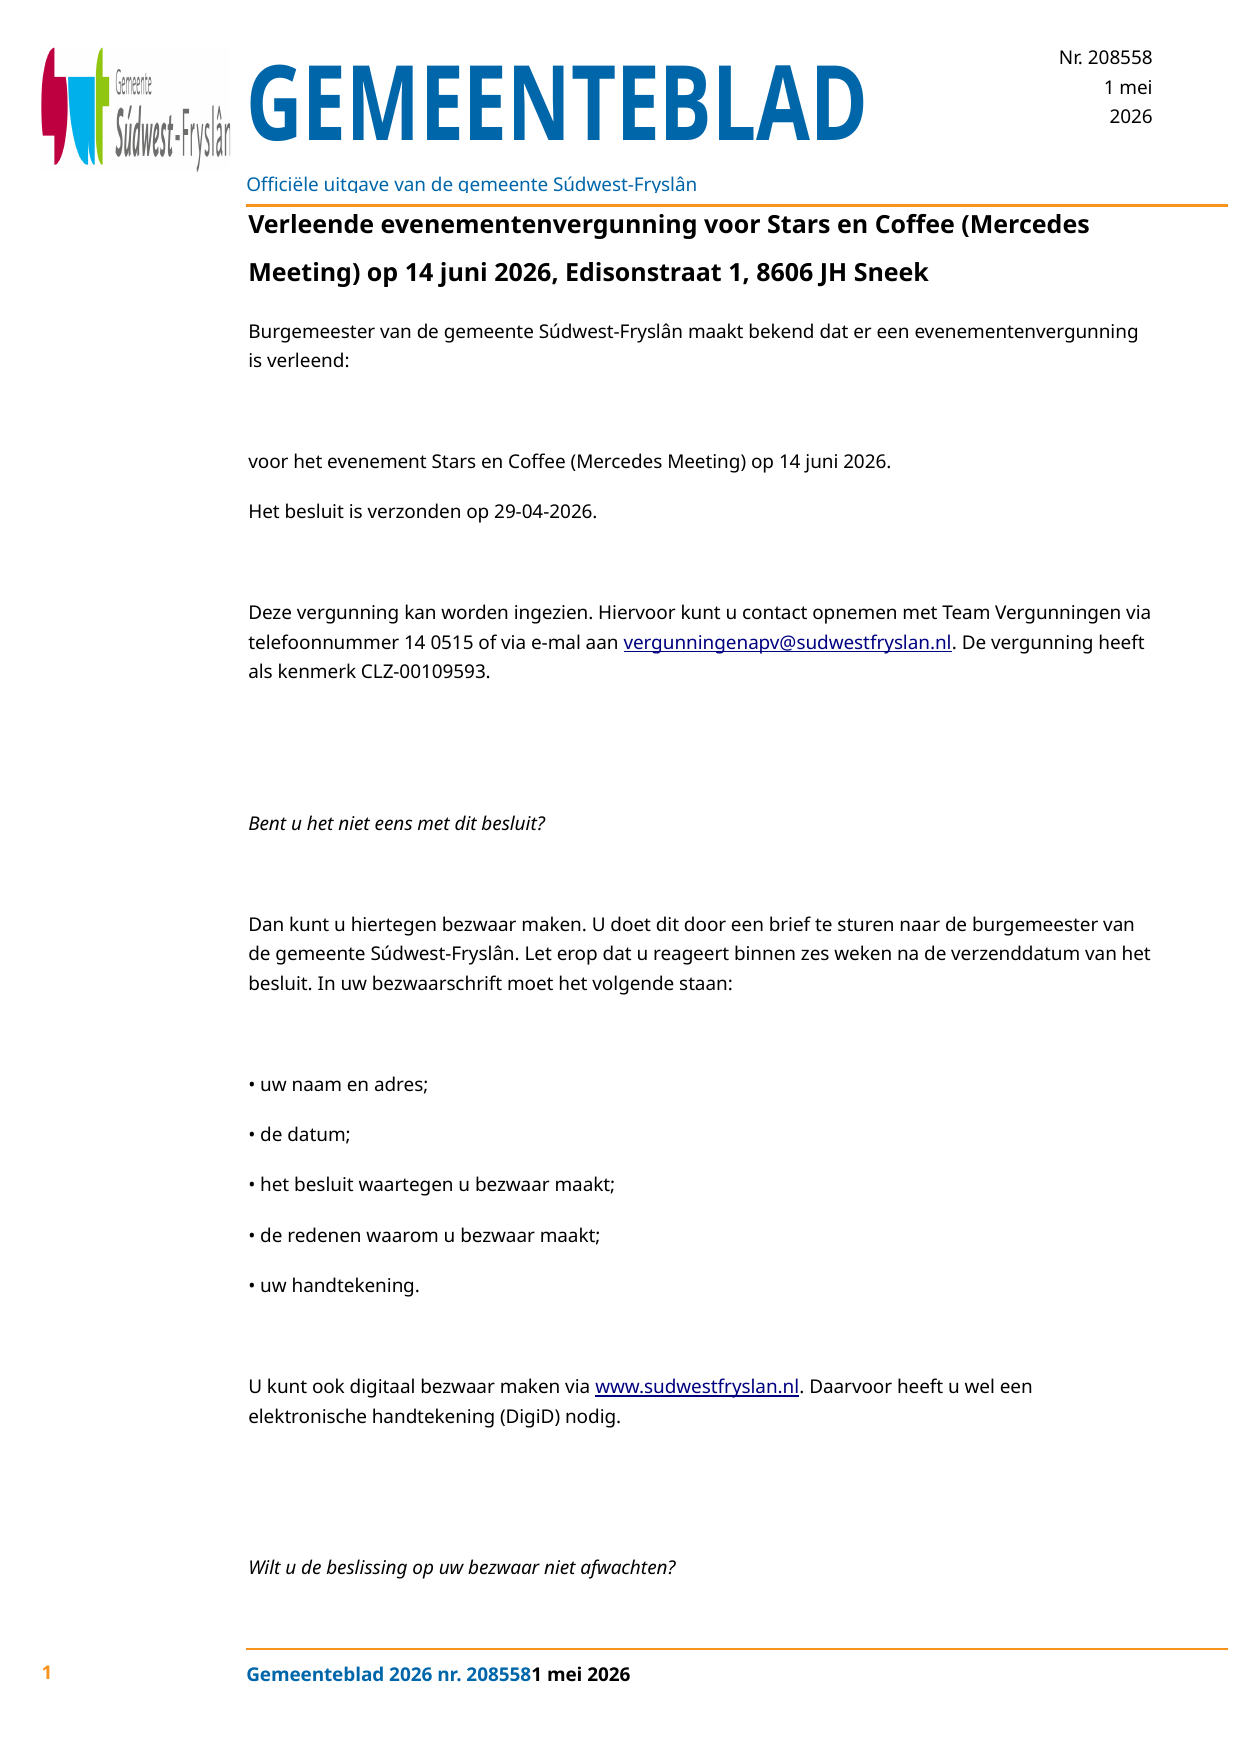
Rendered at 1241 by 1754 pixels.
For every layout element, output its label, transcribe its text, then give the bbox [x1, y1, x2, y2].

text • de redenen waarom u bezwaar maakt; [248, 1222, 1152, 1248]
text Het besluit is verzonden op 29-04-2026. [248, 499, 1152, 524]
text Deze vergunning kan worden ingezien. Hiervoor kunt u contact opnemen met Team Vergunningen via telefoonnummer 14 0515 of via e-mal aan vergunningenapv@sudwestfryslan.nl. De vergunning heeft als kenmerk CLZ-00109593. [248, 599, 1152, 684]
text • het besluit waartegen u bezwaar maakt; [248, 1172, 1152, 1197]
text U kunt ook digitaal bezwaar maken via www.sudwestfryslan.nl. Daarvoor heeft u wel een elektronische handtekening (DigiD) nodig. [248, 1373, 1152, 1429]
text Verleende evenementenvergunning voor Stars en Coffee (Mercedes Meeting) op 14 juni 2026, Edisonstraat 1, 8606 JH Sneek [248, 207, 1152, 288]
picture [41, 47, 231, 172]
text Wilt u de beslissing op uw bezwaar niet afwachten? [248, 1554, 1152, 1580]
text Bent u het niet eens met dit besluit? [248, 810, 1152, 836]
text Burgemeester van de gemeente Súdwest-Fryslân maakt bekend dat er een evenementenvergunning is verleend: [248, 318, 1152, 373]
text Dan kunt u hiertegen bezwaar maken. U doet dit door een brief te sturen naar de burgemeester van de gemeente Súdwest-Fryslân. Let erop dat u reageert binnen zes weken na de verzenddatum van het besluit. In uw bezwaarschrift moet het volgende staan: [248, 911, 1152, 996]
text • de datum; [248, 1121, 1152, 1147]
text voor het evenement Stars en Coffee (Mercedes Meeting) op 14 juni 2026. [248, 448, 1152, 474]
text • uw handtekening. [248, 1272, 1152, 1298]
text • uw naam en adres; [248, 1071, 1152, 1097]
